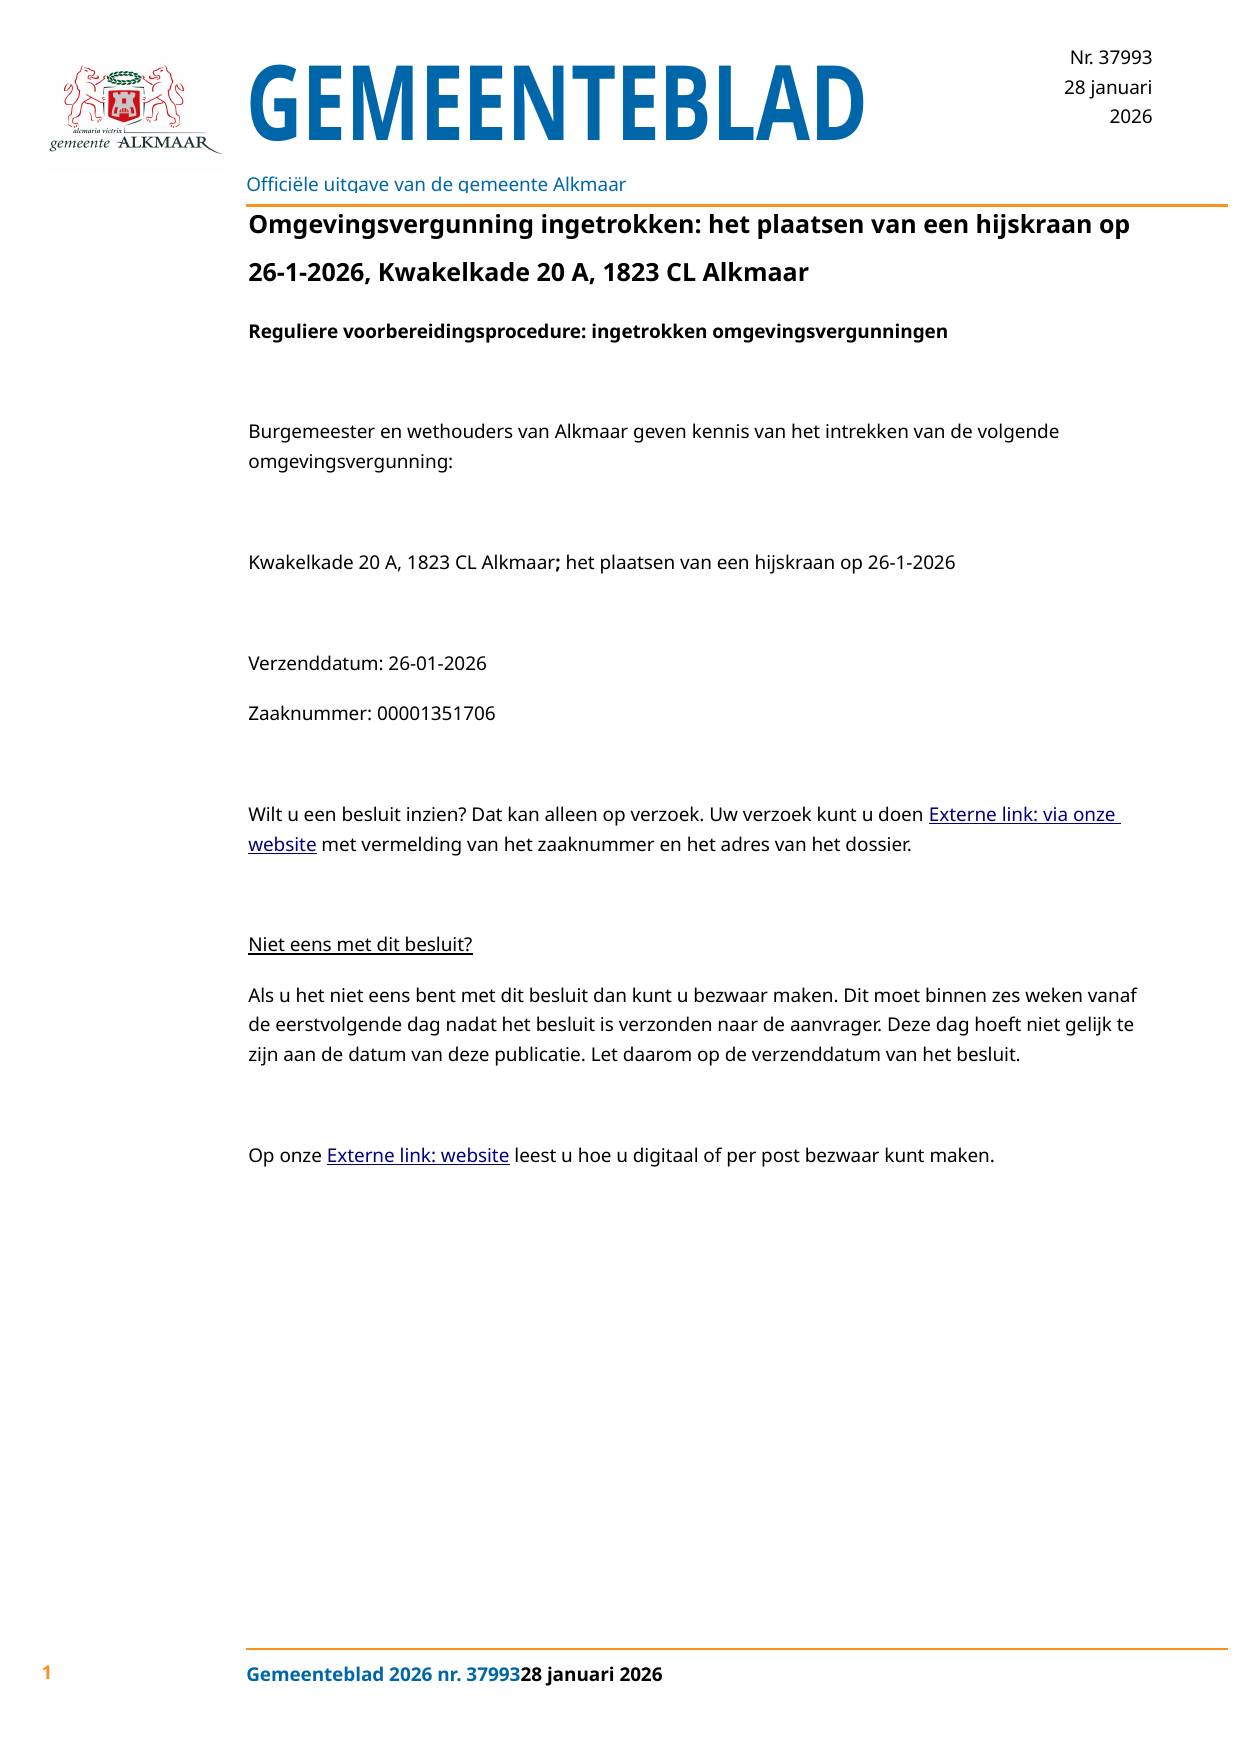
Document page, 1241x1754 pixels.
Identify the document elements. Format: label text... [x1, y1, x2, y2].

text Burgemeester en wethouders van Alkmaar geven kennis van het intrekken van de volgende omgevingsvergunning: [248, 419, 1152, 474]
text Zaaknummer: 00001351706 [248, 700, 1152, 726]
picture [41, 47, 231, 172]
text Op onze Externe link: website leest u hoe u digitaal of per post bezwaar kunt maken. [248, 1142, 1152, 1168]
text Omgevingsvergunning ingetrokken: het plaatsen van een hijskraan op 26-1-2026, Kwakelkade 20 A, 1823 CL Alkmaar [248, 207, 1152, 288]
text Niet eens met dit besluit? [248, 932, 1152, 957]
text Kwakelkade 20 A, 1823 CL Alkmaar; het plaatsen van een hijskraan op 26-1-2026 [248, 549, 1152, 575]
text Wilt u een besluit inzien? Dat kan alleen op verzoek. Uw verzoek kunt u doen Externe link: via onze website met vermelding van het zaaknummer en het adres van het dossier. [248, 801, 1152, 857]
text Als u het niet eens bent met dit besluit dan kunt u bezwaar maken. Dit moet binnen zes weken vanaf de eerstvolgende dag nadat het besluit is verzonden naar de aanvrager. Deze dag hoeft niet gelijk te zijn aan de datum van deze publicatie. Let daarom op de verzenddatum van het besluit. [248, 982, 1152, 1067]
text Reguliere voorbereidingsprocedure: ingetrokken omgevingsvergunningen [248, 318, 1152, 344]
text Verzenddatum: 26-01-2026 [248, 650, 1152, 676]
